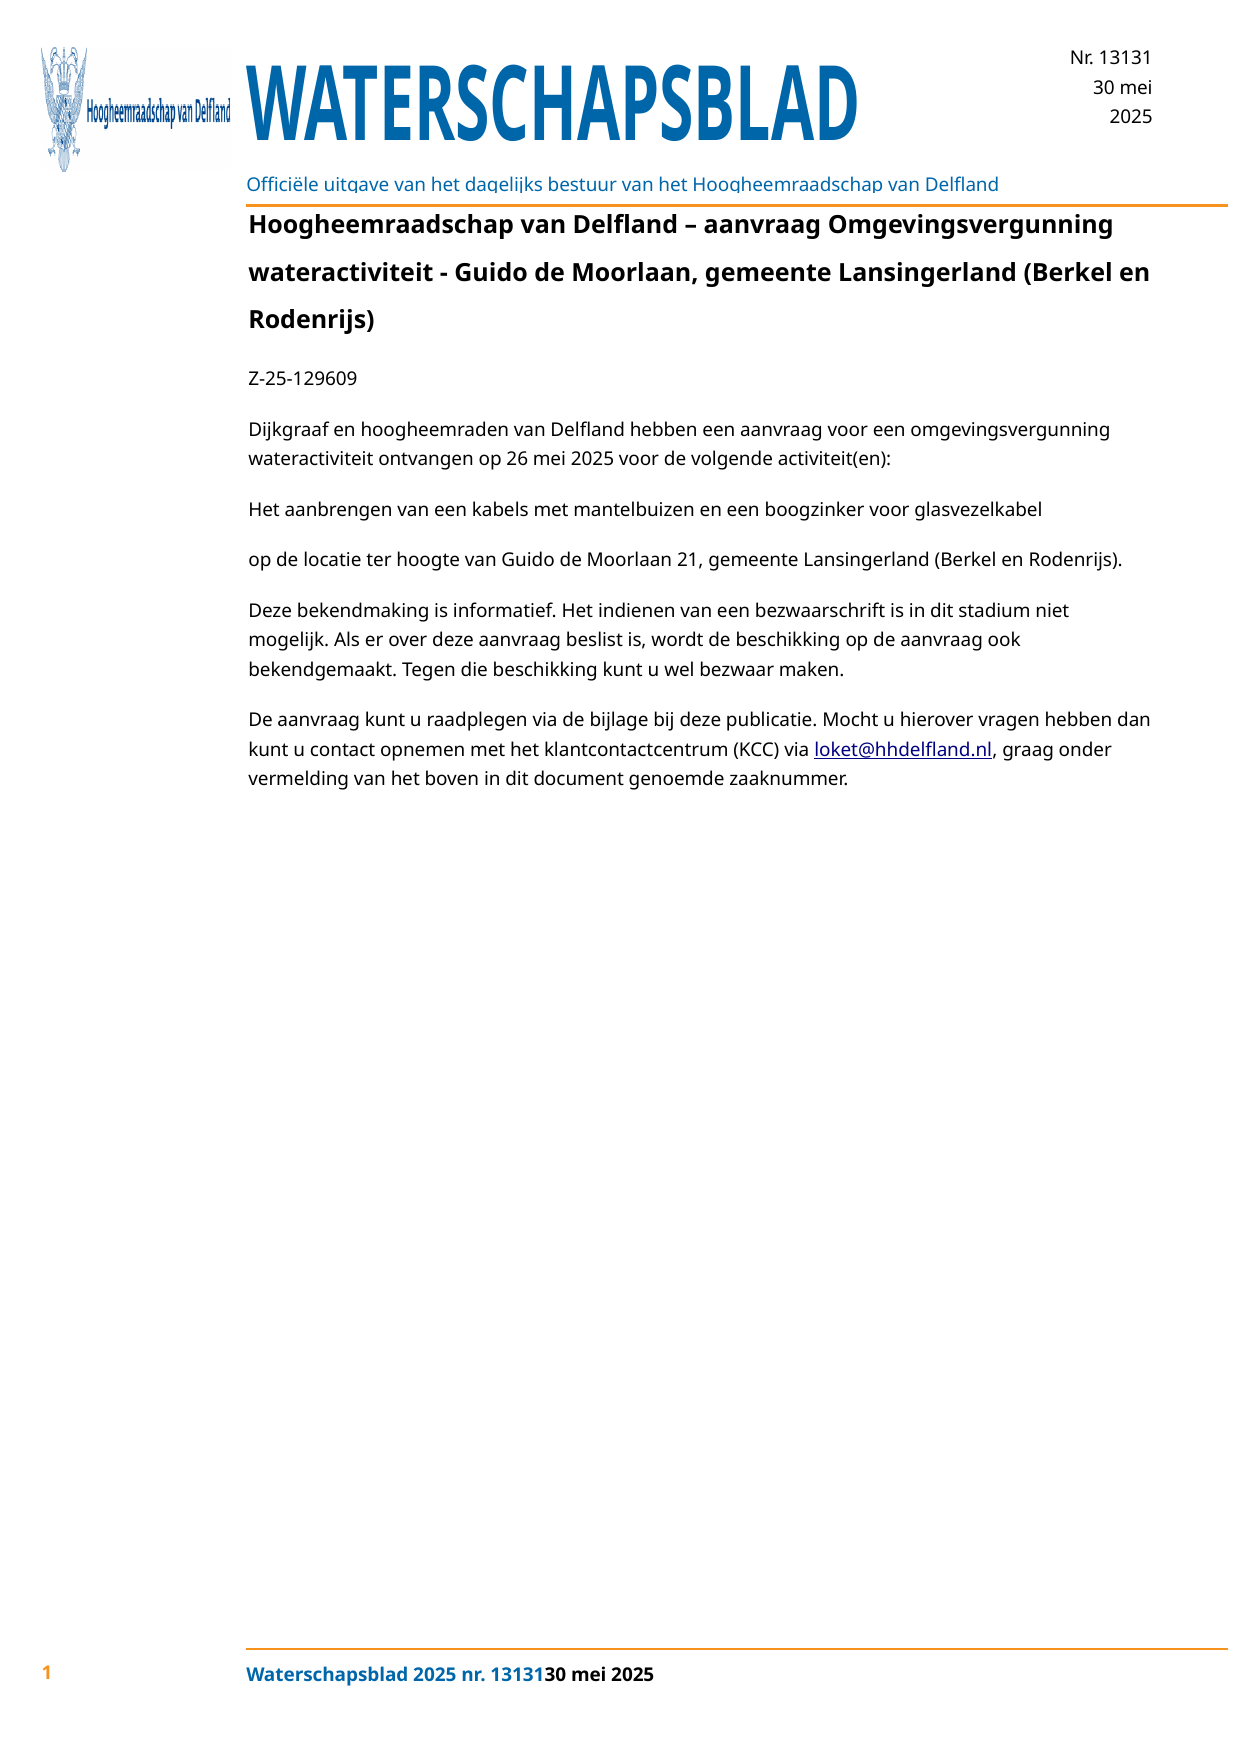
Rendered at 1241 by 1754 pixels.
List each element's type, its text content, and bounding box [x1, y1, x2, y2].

text Dijkgraaf en hoogheemraden van Delfland hebben een aanvraag voor een omgevingsvergunning wateractiviteit ontvangen op 26 mei 2025 voor de volgende activiteit(en): [248, 416, 1152, 471]
text op de locatie ter hoogte van Guido de Moorlaan 21, gemeente Lansingerland (Berkel en Rodenrijs). [248, 546, 1152, 572]
text Z-25-129609 [248, 366, 1152, 391]
text Het aanbrengen van een kabels met mantelbuizen en een boogzinker voor glasvezelkabel [248, 496, 1152, 522]
picture [41, 47, 231, 172]
text Hoogheemraadschap van Delfland – aanvraag Omgevingsvergunning wateractiviteit - Guido de Moorlaan, gemeente Lansingerland (Berkel en Rodenrijs) [248, 207, 1152, 336]
text De aanvraag kunt u raadplegen via de bijlage bij deze publicatie. Mocht u hierover vragen hebben dan kunt u contact opnemen met het klantcontactcentrum (KCC) via loket@hhdelfland.nl, graag onder vermelding van het boven in dit document genoemde zaaknummer. [248, 706, 1152, 791]
text Deze bekendmaking is informatief. Het indienen van een bezwaarschrift is in dit stadium niet mogelijk. Als er over deze aanvraag beslist is, wordt de beschikking op de aanvraag ook bekendgemaakt. Tegen die beschikking kunt u wel bezwaar maken. [248, 597, 1152, 682]
